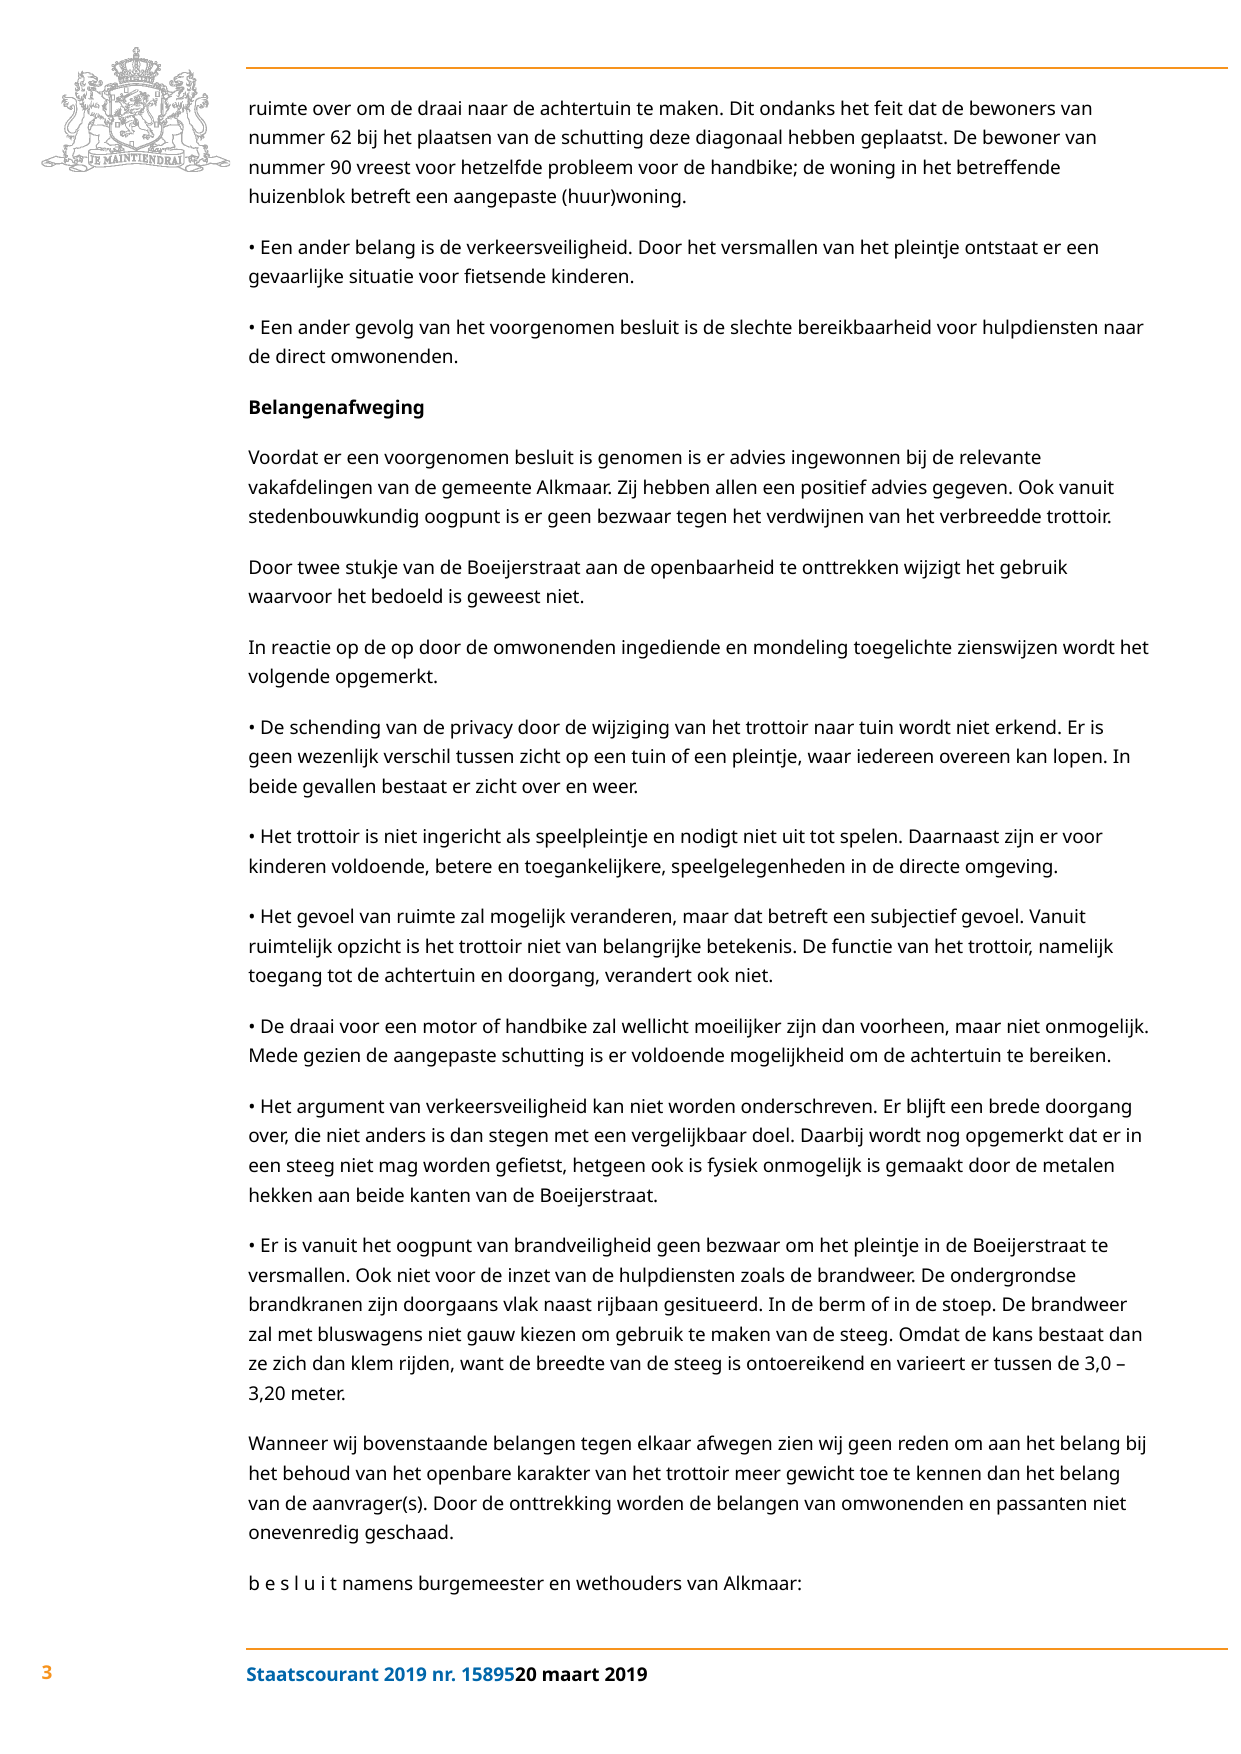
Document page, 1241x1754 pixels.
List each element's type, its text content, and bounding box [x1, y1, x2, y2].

text Voordat er een voorgenomen besluit is genomen is er advies ingewonnen bij de relevante vakafdelingen van de gemeente Alkmaar. Zij hebben allen een positief advies gegeven. Ook vanuit stedenbouwkundig oogpunt is er geen bezwaar tegen het verdwijnen van het verbreedde trottoir. [248, 444, 1152, 529]
text Belangenafweging [248, 394, 1152, 420]
text Door twee stukje van de Boeijerstraat aan de openbaarheid te onttrekken wijzigt het gebruik waarvoor het bedoeld is geweest niet. [248, 554, 1152, 609]
text • Het argument van verkeersveiligheid kan niet worden onderschreven. Er blijft een brede doorgang over, die niet anders is dan stegen met een vergelijkbaar doel. Daarbij wordt nog opgemerkt dat er in een steeg niet mag worden gefietst, hetgeen ook is fysiek onmogelijk is gemaakt door de metalen hekken aan beide kanten van de Boeijerstraat. [248, 1093, 1152, 1208]
text • Er is vanuit het oogpunt van brandveiligheid geen bezwaar om het pleintje in de Boeijerstraat te versmallen. Ook niet voor de inzet van de hulpdiensten zoals de brandweer. De ondergrondse brandkranen zijn doorgaans vlak naast rijbaan gesitueerd. In de berm of in de stoep. De brandweer zal met bluswagens niet gauw kiezen om gebruik te maken van de steeg. Omdat de kans bestaat dan ze zich dan klem rijden, want de breedte van de steeg is ontoereikend en varieert er tussen de 3,0 – 3,20 meter. [248, 1232, 1152, 1406]
text • Een ander belang is de verkeersveiligheid. Door het versmallen van het pleintje ontstaat er een gevaarlijke situatie voor fietsende kinderen. [248, 234, 1152, 289]
text • De schending van de privacy door de wijziging van het trottoir naar tuin wordt niet erkend. Er is geen wezenlijk verschil tussen zicht op een tuin of een pleintje, waar iedereen overeen kan lopen. In beide gevallen bestaat er zicht over en weer. [248, 714, 1152, 799]
text ruimte over om de draai naar de achtertuin te maken. Dit ondanks het feit dat de bewoners van nummer 62 bij het plaatsen van de schutting deze diagonaal hebben geplaatst. De bewoner van nummer 90 vreest voor hetzelfde probleem voor de handbike; de woning in het betreffende huizenblok betreft een aangepaste (huur)woning. [248, 95, 1152, 209]
text • Het gevoel van ruimte zal mogelijk veranderen, maar dat betreft een subjectief gevoel. Vanuit ruimtelijk opzicht is het trottoir niet van belangrijke betekenis. De functie van het trottoir, namelijk toegang tot de achtertuin en doorgang, verandert ook niet. [248, 903, 1152, 988]
text In reactie op de op door de omwonenden ingediende en mondeling toegelichte zienswijzen wordt het volgende opgemerkt. [248, 634, 1152, 689]
text • Het trottoir is niet ingericht als speelpleintje en nodigt niet uit tot spelen. Daarnaast zijn er voor kinderen voldoende, betere en toegankelijkere, speelgelegenheden in de directe omgeving. [248, 823, 1152, 879]
picture [41, 47, 231, 172]
text b e s l u i t namens burgemeester en wethouders van Alkmaar: [248, 1570, 1152, 1596]
text • Een ander gevolg van het voorgenomen besluit is de slechte bereikbaarheid voor hulpdiensten naar de direct omwonenden. [248, 314, 1152, 369]
text Wanneer wij bovenstaande belangen tegen elkaar afwegen zien wij geen reden om aan het belang bij het behoud van het openbare karakter van het trottoir meer gewicht toe te kennen dan het belang van de aanvrager(s). Door de onttrekking worden de belangen van omwonenden en passanten niet onevenredig geschaad. [248, 1431, 1152, 1545]
text • De draai voor een motor of handbike zal wellicht moeilijker zijn dan voorheen, maar niet onmogelijk. Mede gezien de aangepaste schutting is er voldoende mogelijkheid om de achtertuin te bereiken. [248, 1013, 1152, 1068]
